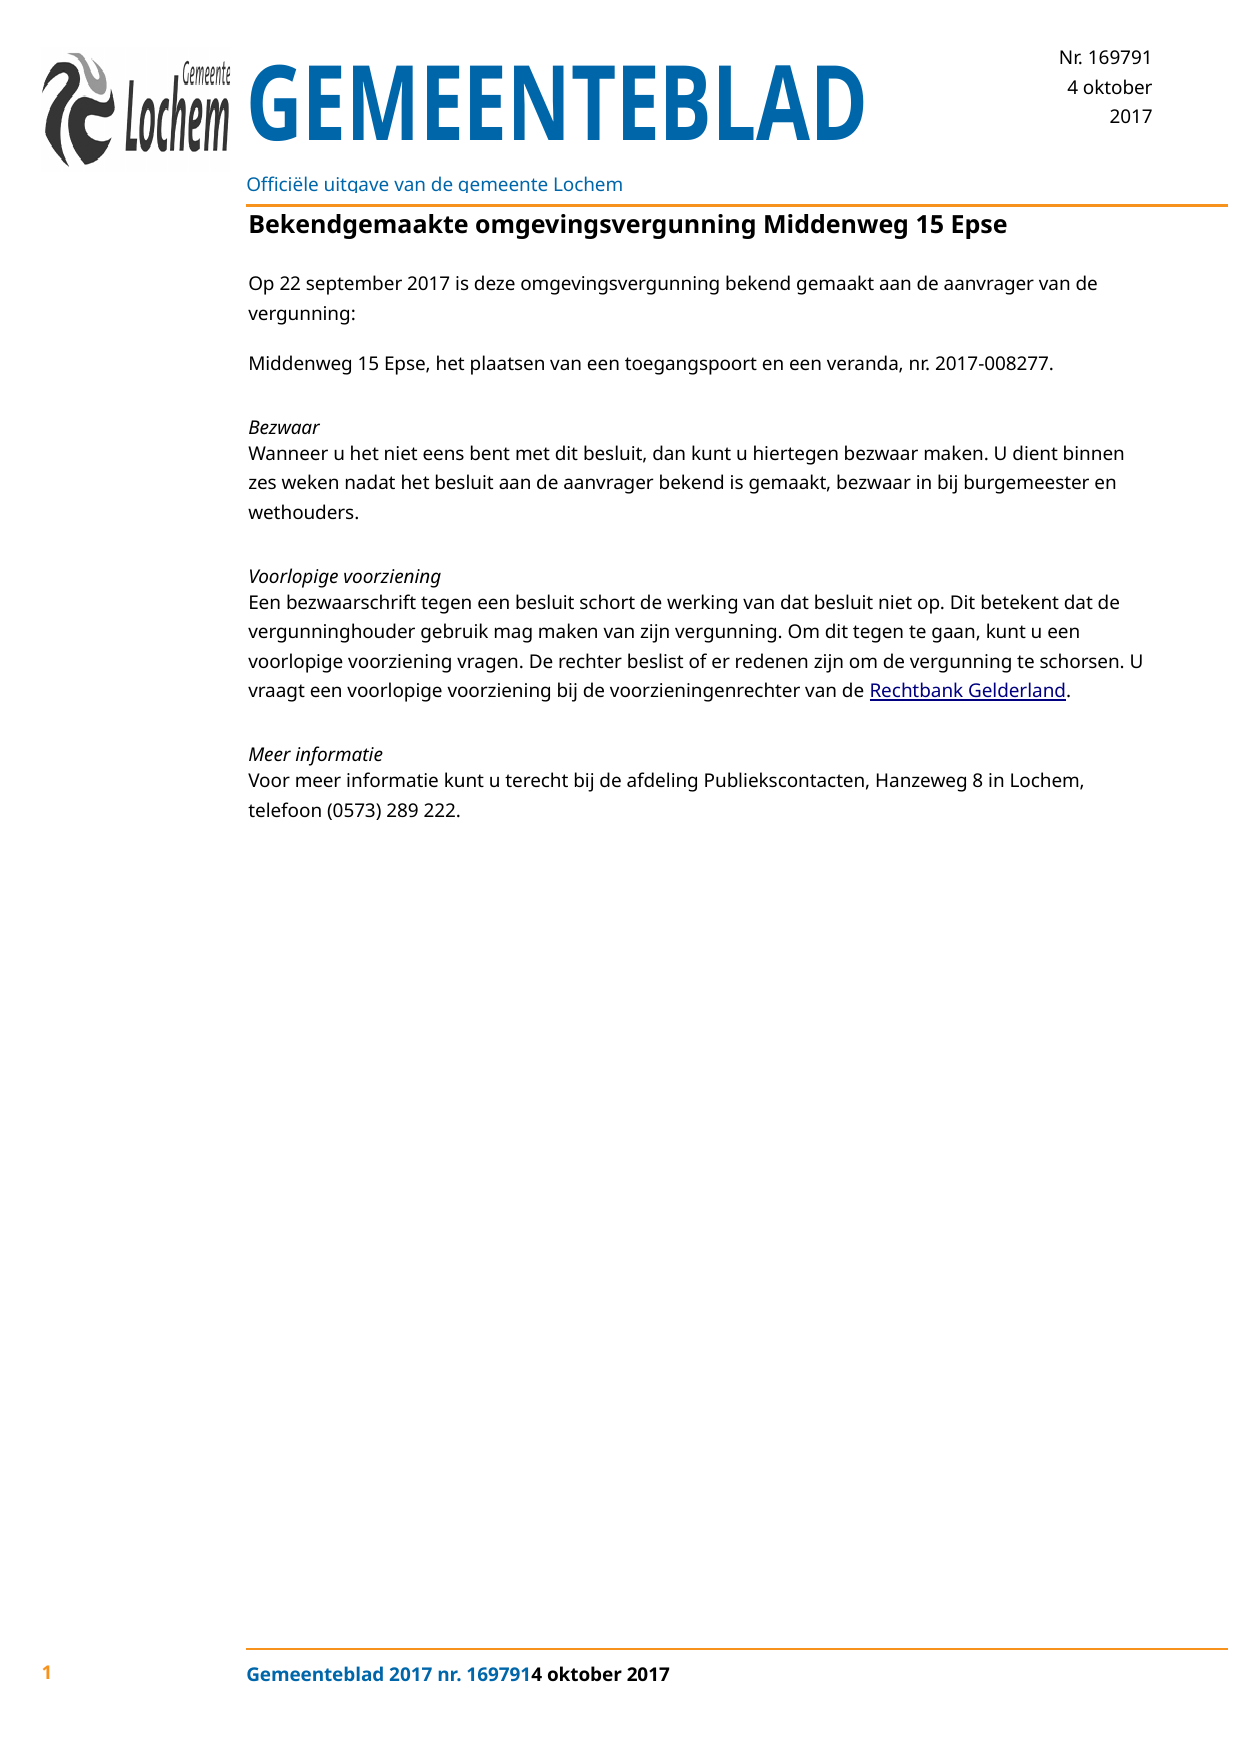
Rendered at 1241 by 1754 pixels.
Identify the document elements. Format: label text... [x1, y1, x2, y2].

text Wanneer u het niet eens bent met dit besluit, dan kunt u hiertegen bezwaar maken. U dient binnen zes weken nadat het besluit aan de aanvrager bekend is gemaakt, bezwaar in bij burgemeester en wethouders. [248, 440, 1152, 525]
text Een bezwaarschrift tegen een besluit schort de werking van dat besluit niet op. Dit betekent dat de vergunninghouder gebruik mag maken van zijn vergunning. Om dit tegen te gaan, kunt u een voorlopige voorziening vragen. De rechter beslist of er redenen zijn om de vergunning te schorsen. U vraagt een voorlopige voorziening bij de voorzieningenrechter van de Rechtbank Gelderland. [248, 589, 1152, 703]
text Voor meer informatie kunt u terecht bij de afdeling Publiekscontacten, Hanzeweg 8 in Lochem, telefoon (0573) 289 222. [248, 767, 1152, 823]
text Voorlopige voorziening [248, 563, 1152, 589]
text Meer informatie [248, 742, 1152, 767]
text Bezwaar [248, 414, 1152, 440]
text Bekendgemaakte omgevingsvergunning Middenweg 15 Epse [248, 207, 1152, 241]
text Op 22 september 2017 is deze omgevingsvergunning bekend gemaakt aan de aanvrager van de vergunning: [248, 270, 1152, 326]
text Middenweg 15 Epse, het plaatsen van een toegangspoort en een veranda, nr. 2017-008277. [248, 350, 1152, 376]
picture [41, 47, 231, 172]
